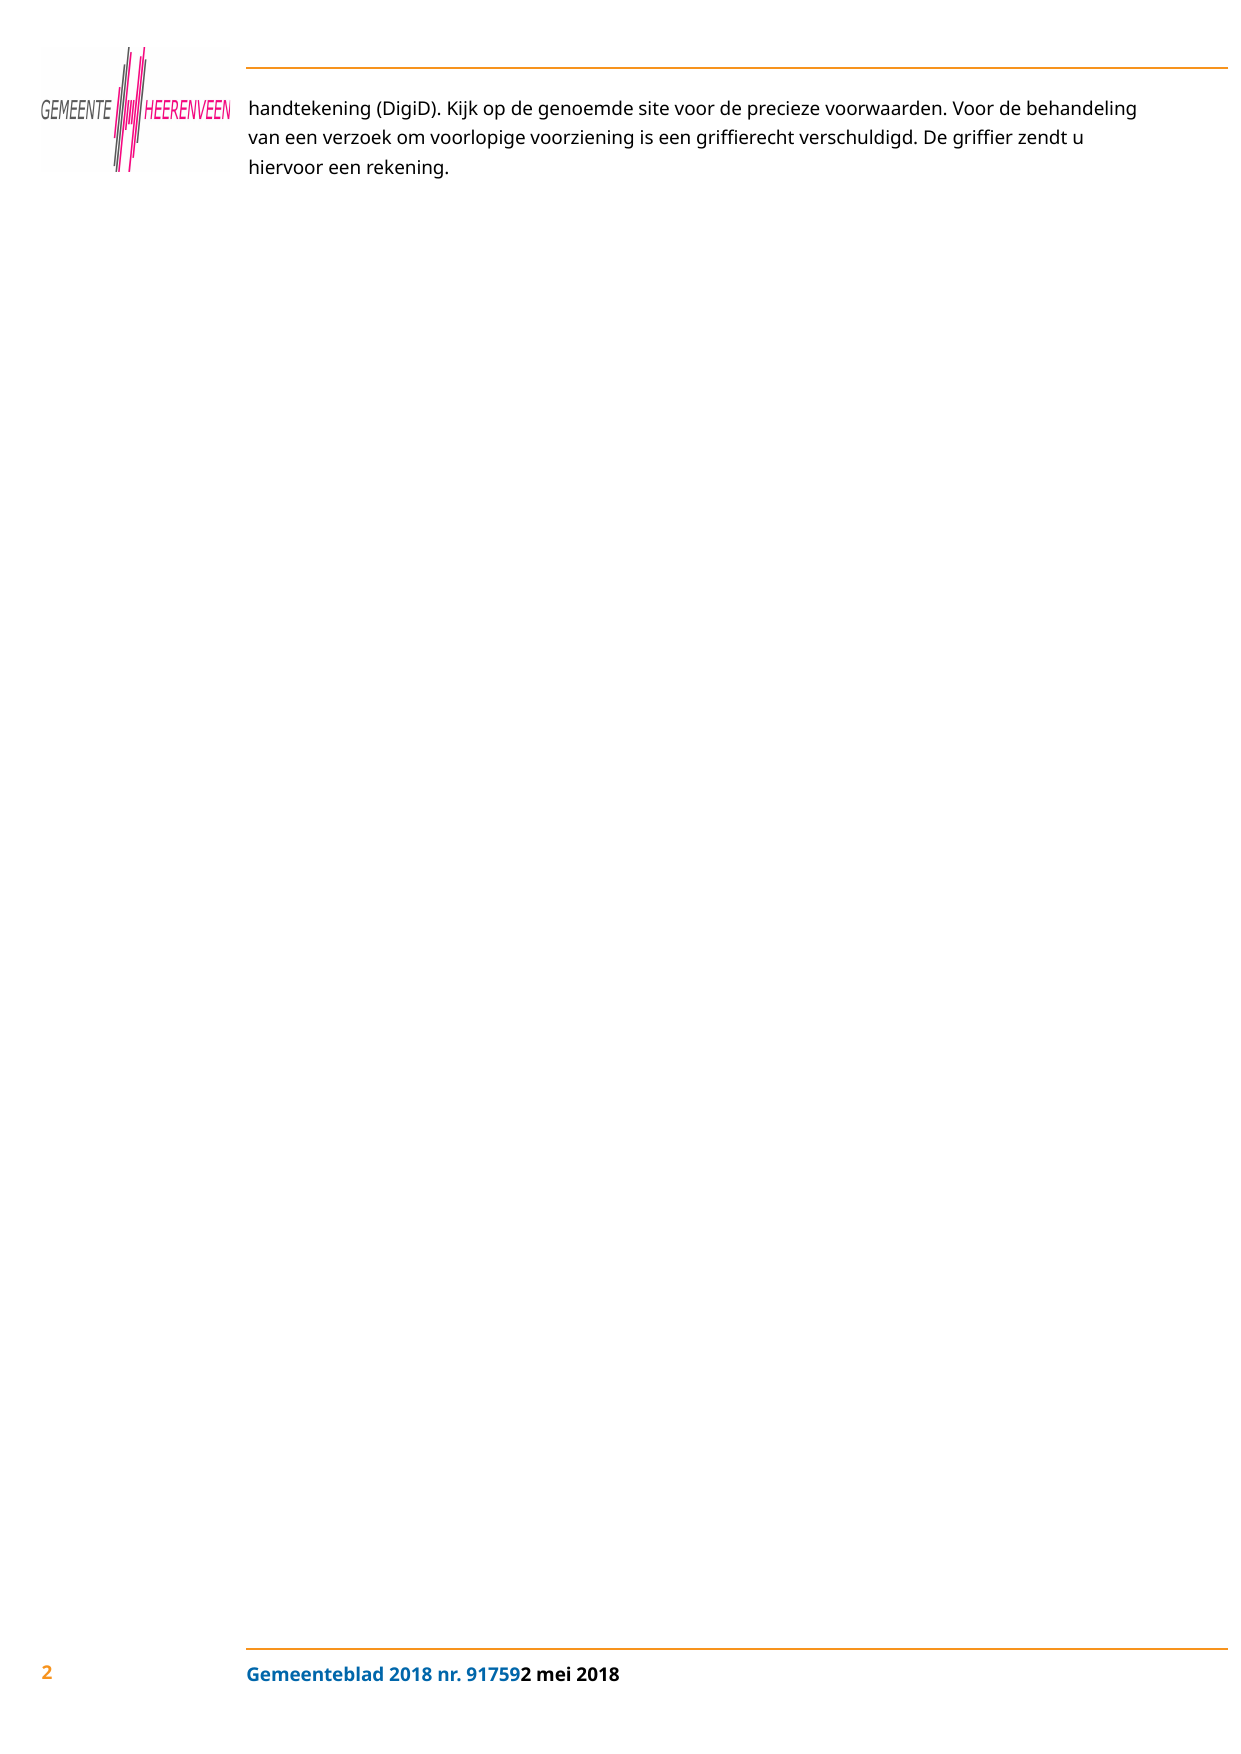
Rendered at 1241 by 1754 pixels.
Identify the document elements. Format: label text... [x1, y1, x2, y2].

text handtekening (DigiD). Kijk op de genoemde site voor de precieze voorwaarden. Voor de behandeling van een verzoek om voorlopige voorziening is een griffierecht verschuldigd. De griffier zendt u hiervoor een rekening. [248, 95, 1152, 180]
picture [41, 47, 231, 172]
